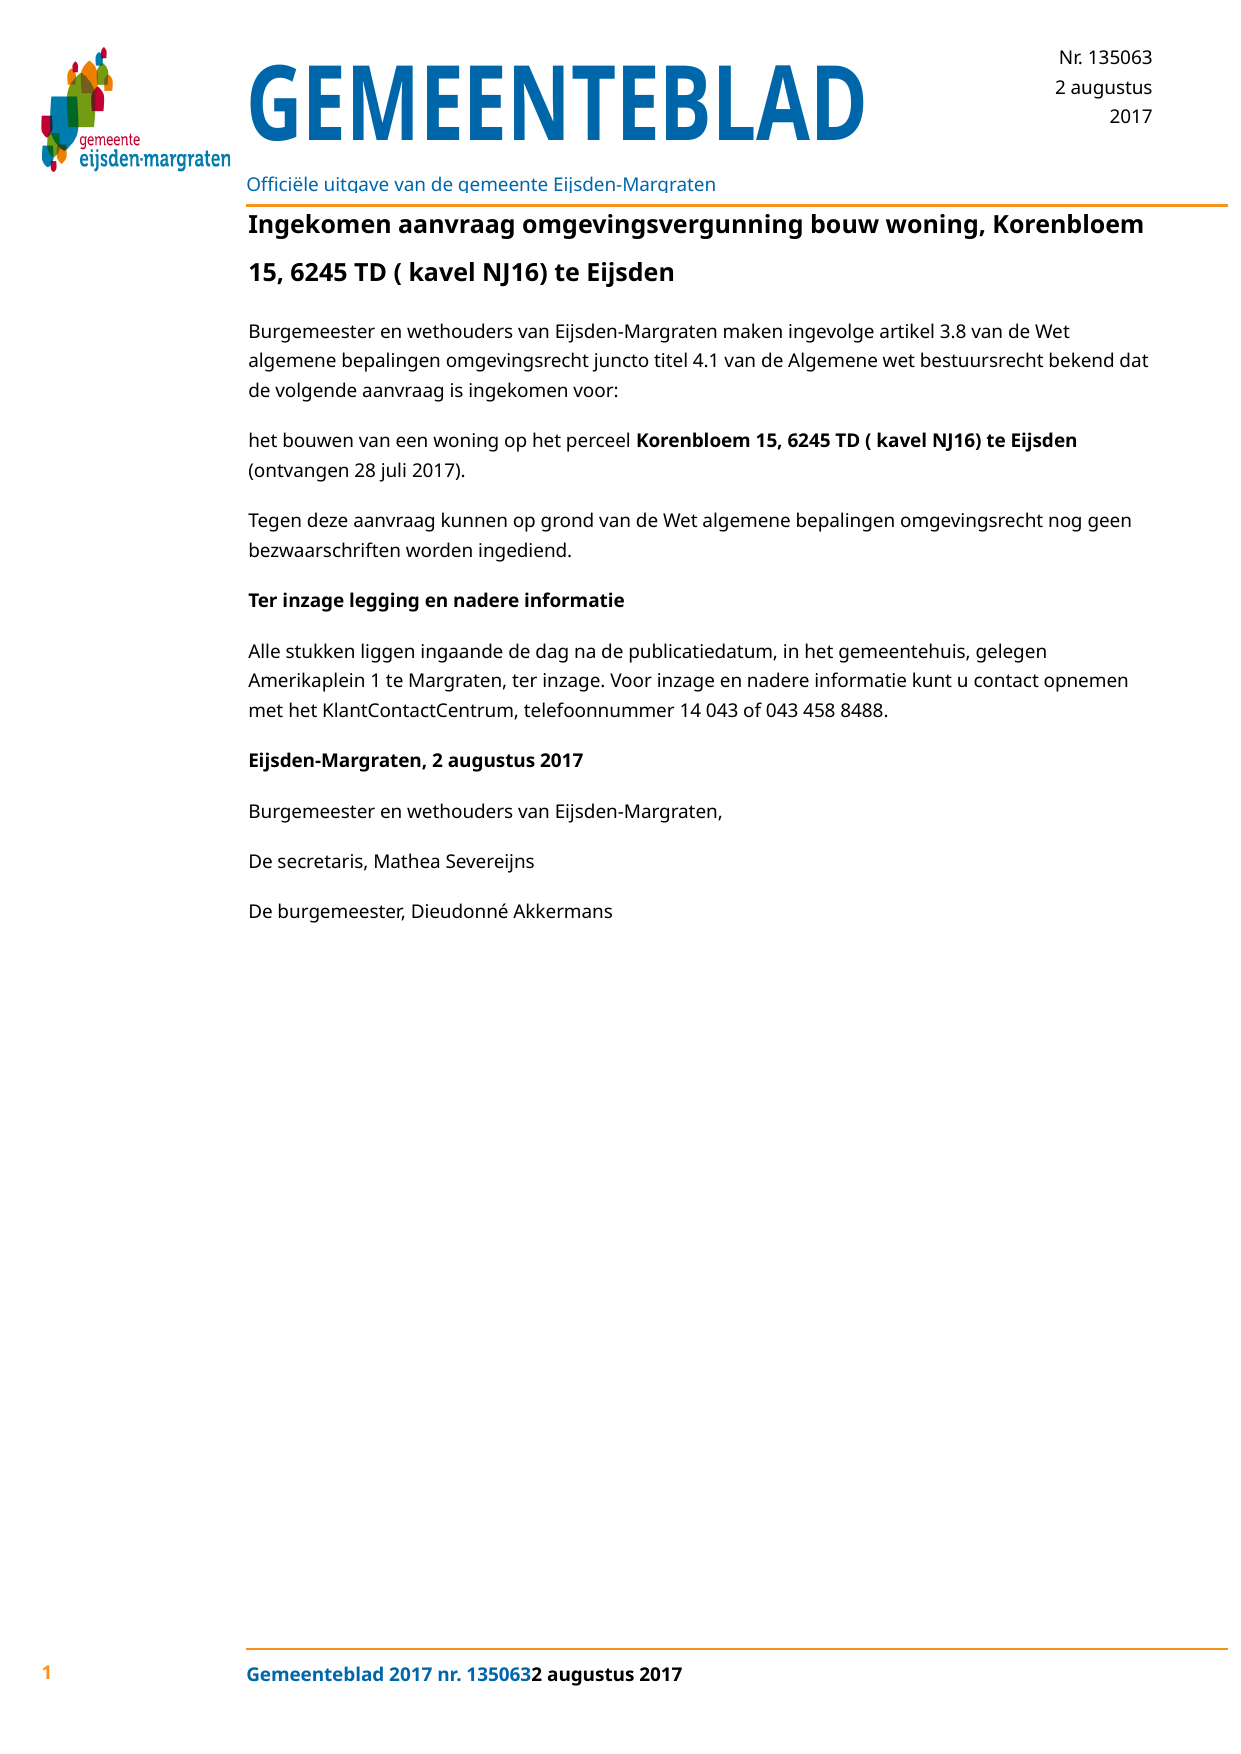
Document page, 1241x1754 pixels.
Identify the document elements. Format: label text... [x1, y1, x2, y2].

text Ter inzage legging en nadere informatie [248, 587, 1152, 613]
text Burgemeester en wethouders van Eijsden-Margraten maken ingevolge artikel 3.8 van de Wet algemene bepalingen omgevingsrecht juncto titel 4.1 van de Algemene wet bestuursrecht bekend dat de volgende aanvraag is ingekomen voor: [248, 318, 1152, 403]
text De secretaris, Mathea Severeijns [248, 848, 1152, 874]
text Eijsden-Margraten, 2 augustus 2017 [248, 747, 1152, 773]
text De burgemeester, Dieudonné Akkermans [248, 899, 1152, 924]
text het bouwen van een woning op het perceel Korenbloem 15, 6245 TD ( kavel NJ16) te Eijsden (ontvangen 28 juli 2017). [248, 427, 1152, 483]
text Ingekomen aanvraag omgevingsvergunning bouw woning, Korenbloem 15, 6245 TD ( kavel NJ16) te Eijsden [248, 207, 1152, 288]
text Burgemeester en wethouders van Eijsden-Margraten, [248, 798, 1152, 824]
picture [41, 47, 231, 172]
text Alle stukken liggen ingaande de dag na de publicatiedatum, in het gemeentehuis, gelegen Amerikaplein 1 te Margraten, ter inzage. Voor inzage en nadere informatie kunt u contact opnemen met het KlantContactCentrum, telefoonnummer 14 043 of 043 458 8488. [248, 638, 1152, 723]
text Tegen deze aanvraag kunnen op grond van de Wet algemene bepalingen omgevingsrecht nog geen bezwaarschriften worden ingediend. [248, 507, 1152, 563]
